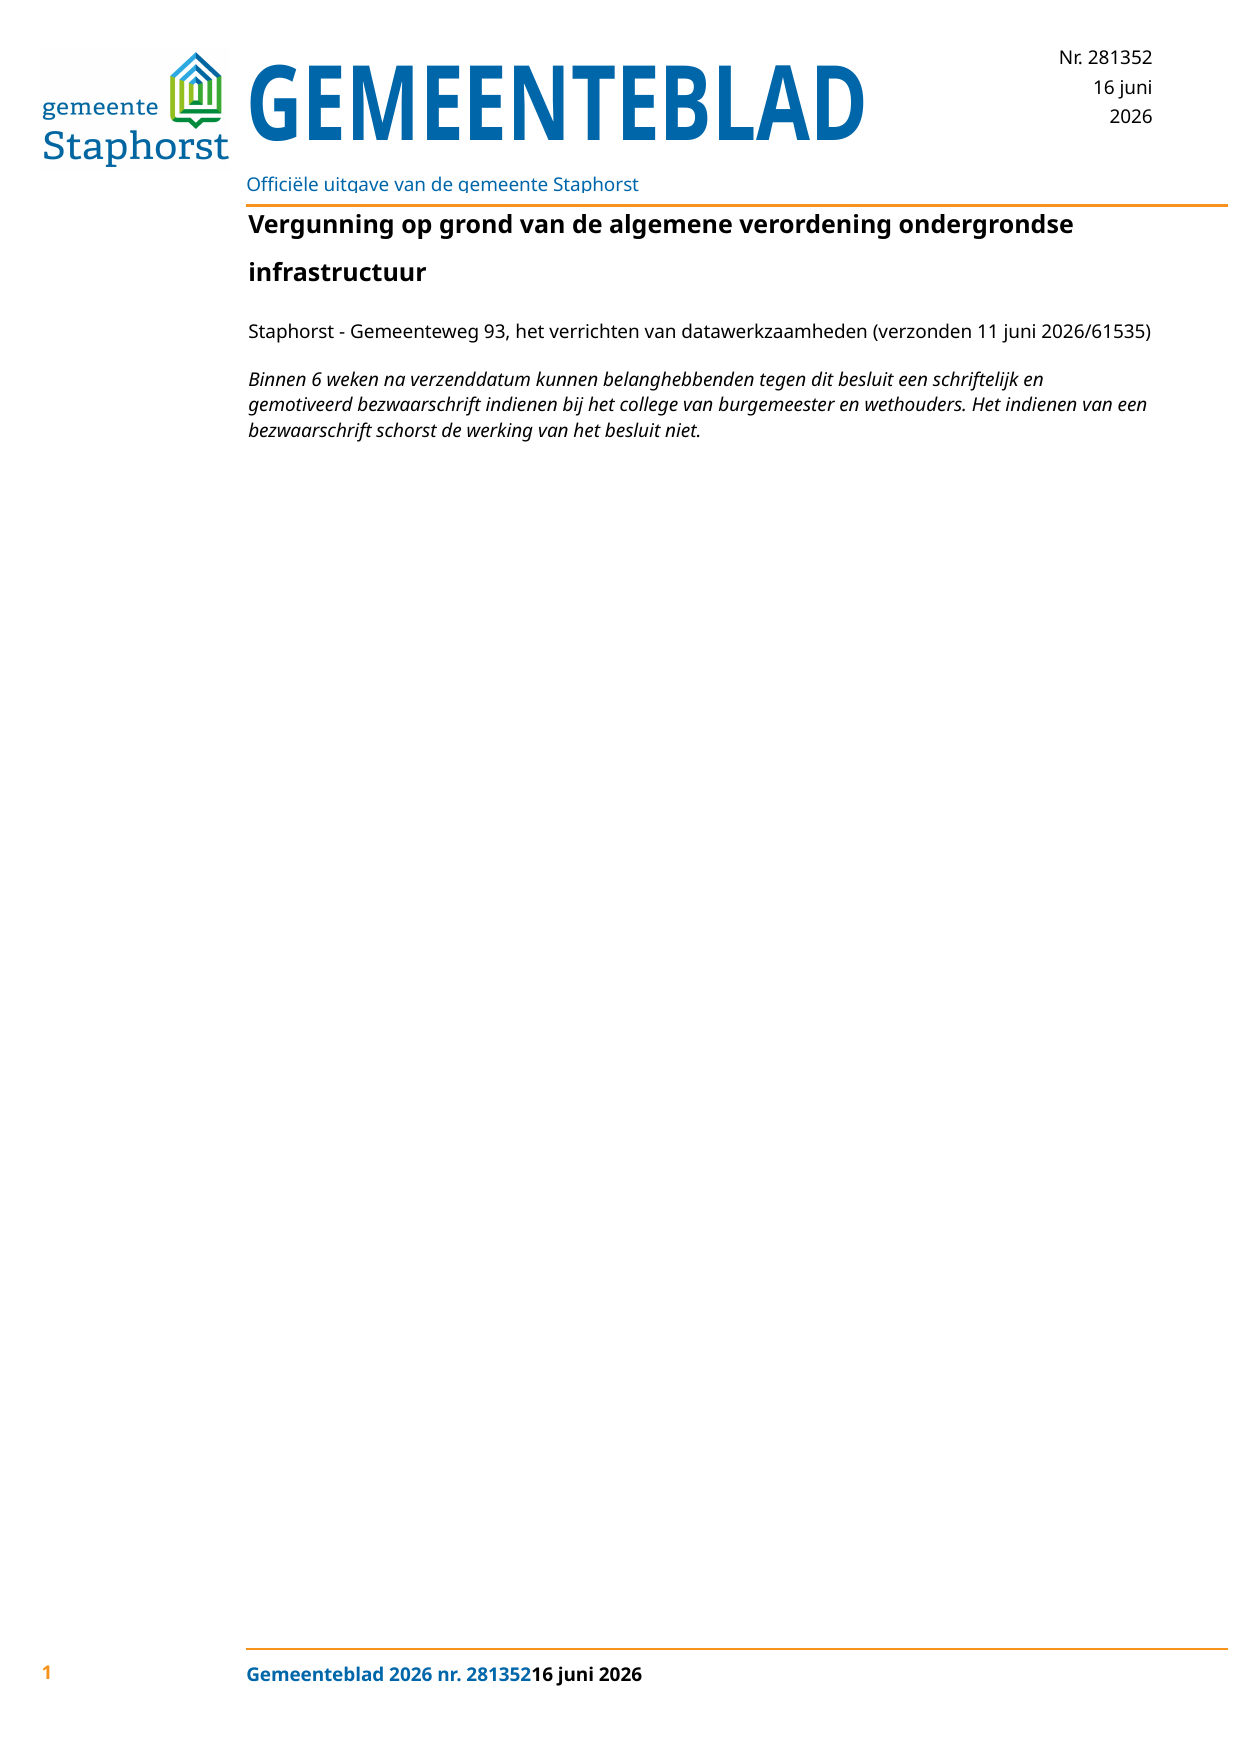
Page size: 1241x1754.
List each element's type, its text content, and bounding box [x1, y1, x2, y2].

text Vergunning op grond van de algemene verordening ondergrondse infrastructuur [248, 207, 1152, 288]
picture [41, 47, 231, 172]
text Binnen 6 weken na verzenddatum kunnen belanghebbenden tegen dit besluit een schriftelijk en gemotiveerd bezwaarschrift indienen bij het college van burgemeester en wethouders. Het indienen van een bezwaarschrift schorst de werking van het besluit niet. [248, 366, 1152, 443]
text Staphorst - Gemeenteweg 93, het verrichten van datawerkzaamheden (verzonden 11 juni 2026/61535) [248, 318, 1152, 344]
